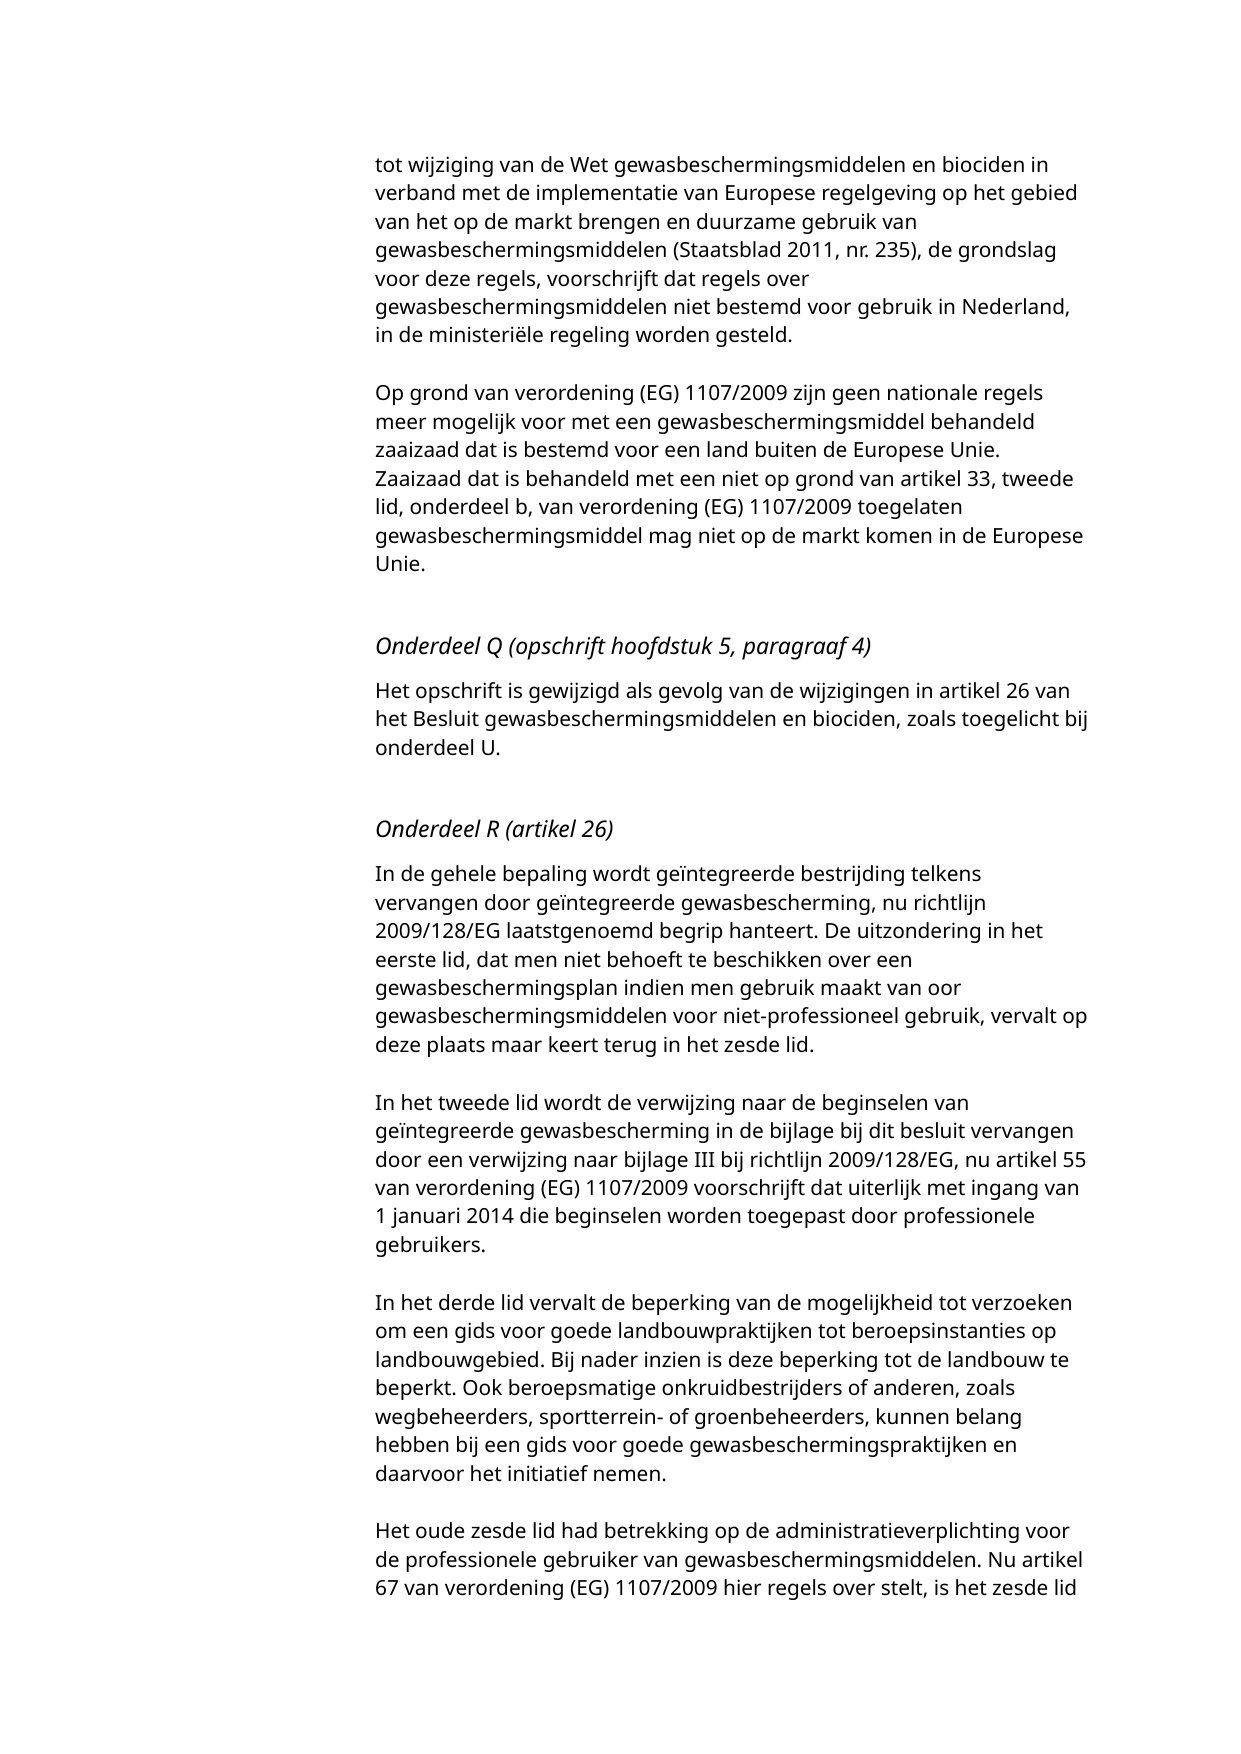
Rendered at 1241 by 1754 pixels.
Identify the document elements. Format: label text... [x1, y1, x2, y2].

text Het oude zesde lid had betrekking op de administratieverplichting voor de professionele gebruiker van gewasbeschermingsmiddelen. Nu artikel 67 van verordening (EG) 1107/2009 hier regels over stelt, is het zesde lid [375, 1517, 1090, 1602]
text In het derde lid vervalt de beperking van de mogelijkheid tot verzoeken om een gids voor goede landbouwpraktijken tot beroepsinstanties op landbouwgebied. Bij nader inzien is deze beperking tot de landbouw te beperkt. Ook beroepsmatige onkruidbestrijders of anderen, zoals wegbeheerders, sportterrein- of groenbeheerders, kunnen belang hebben bij een gids voor goede gewasbeschermingspraktijken en daarvoor het initiatief nemen. [375, 1288, 1090, 1487]
text In het tweede lid wordt de verwijzing naar de beginselen van geïntegreerde gewasbescherming in de bijlage bij dit besluit vervangen door een verwijzing naar bijlage III bij richtlijn 2009/128/EG, nu artikel 55 van verordening (EG) 1107/2009 voorschrijft dat uiterlijk met ingang van 1 januari 2014 die beginselen worden toegepast door professionele gebruikers. [375, 1088, 1090, 1258]
text Het opschrift is gewijzigd als gevolg van de wijzigingen in artikel 26 van het Besluit gewasbeschermingsmiddelen en biociden, zoals toegelicht bij onderdeel U. [375, 676, 1090, 761]
subtitle Onderdeel R (artikel 26) [375, 813, 1090, 844]
subtitle Onderdeel Q (opschrift hoofdstuk 5, paragraaf 4) [375, 629, 1090, 661]
text tot wijziging van de Wet gewasbeschermingsmiddelen en biociden in verband met de implementatie van Europese regelgeving op het gebied van het op de markt brengen en duurzame gebruik van gewasbeschermingsmiddelen (Staatsblad 2011, nr. 235), de grondslag voor deze regels, voorschrijft dat regels over gewasbeschermingsmiddelen niet bestemd voor gebruik in Nederland, in de ministeriële regeling worden gesteld. [375, 150, 1090, 349]
text In de gehele bepaling wordt geïntegreerde bestrijding telkens vervangen door geïntegreerde gewasbescherming, nu richtlijn 2009/128/EG laatstgenoemd begrip hanteert. De uitzondering in het eerste lid, dat men niet behoeft te beschikken over een gewasbeschermingsplan indien men gebruik maakt van oor gewasbeschermingsmiddelen voor niet-professioneel gebruik, vervalt op deze plaats maar keert terug in het zesde lid. [375, 859, 1090, 1058]
text Op grond van verordening (EG) 1107/2009 zijn geen nationale regels meer mogelijk voor met een gewasbeschermingsmiddel behandeld zaaizaad dat is bestemd voor een land buiten de Europese Unie. Zaaizaad dat is behandeld met een niet op grond van artikel 33, tweede lid, onderdeel b, van verordening (EG) 1107/2009 toegelaten gewasbeschermingsmiddel mag niet op de markt komen in de Europese Unie. [375, 378, 1090, 578]
